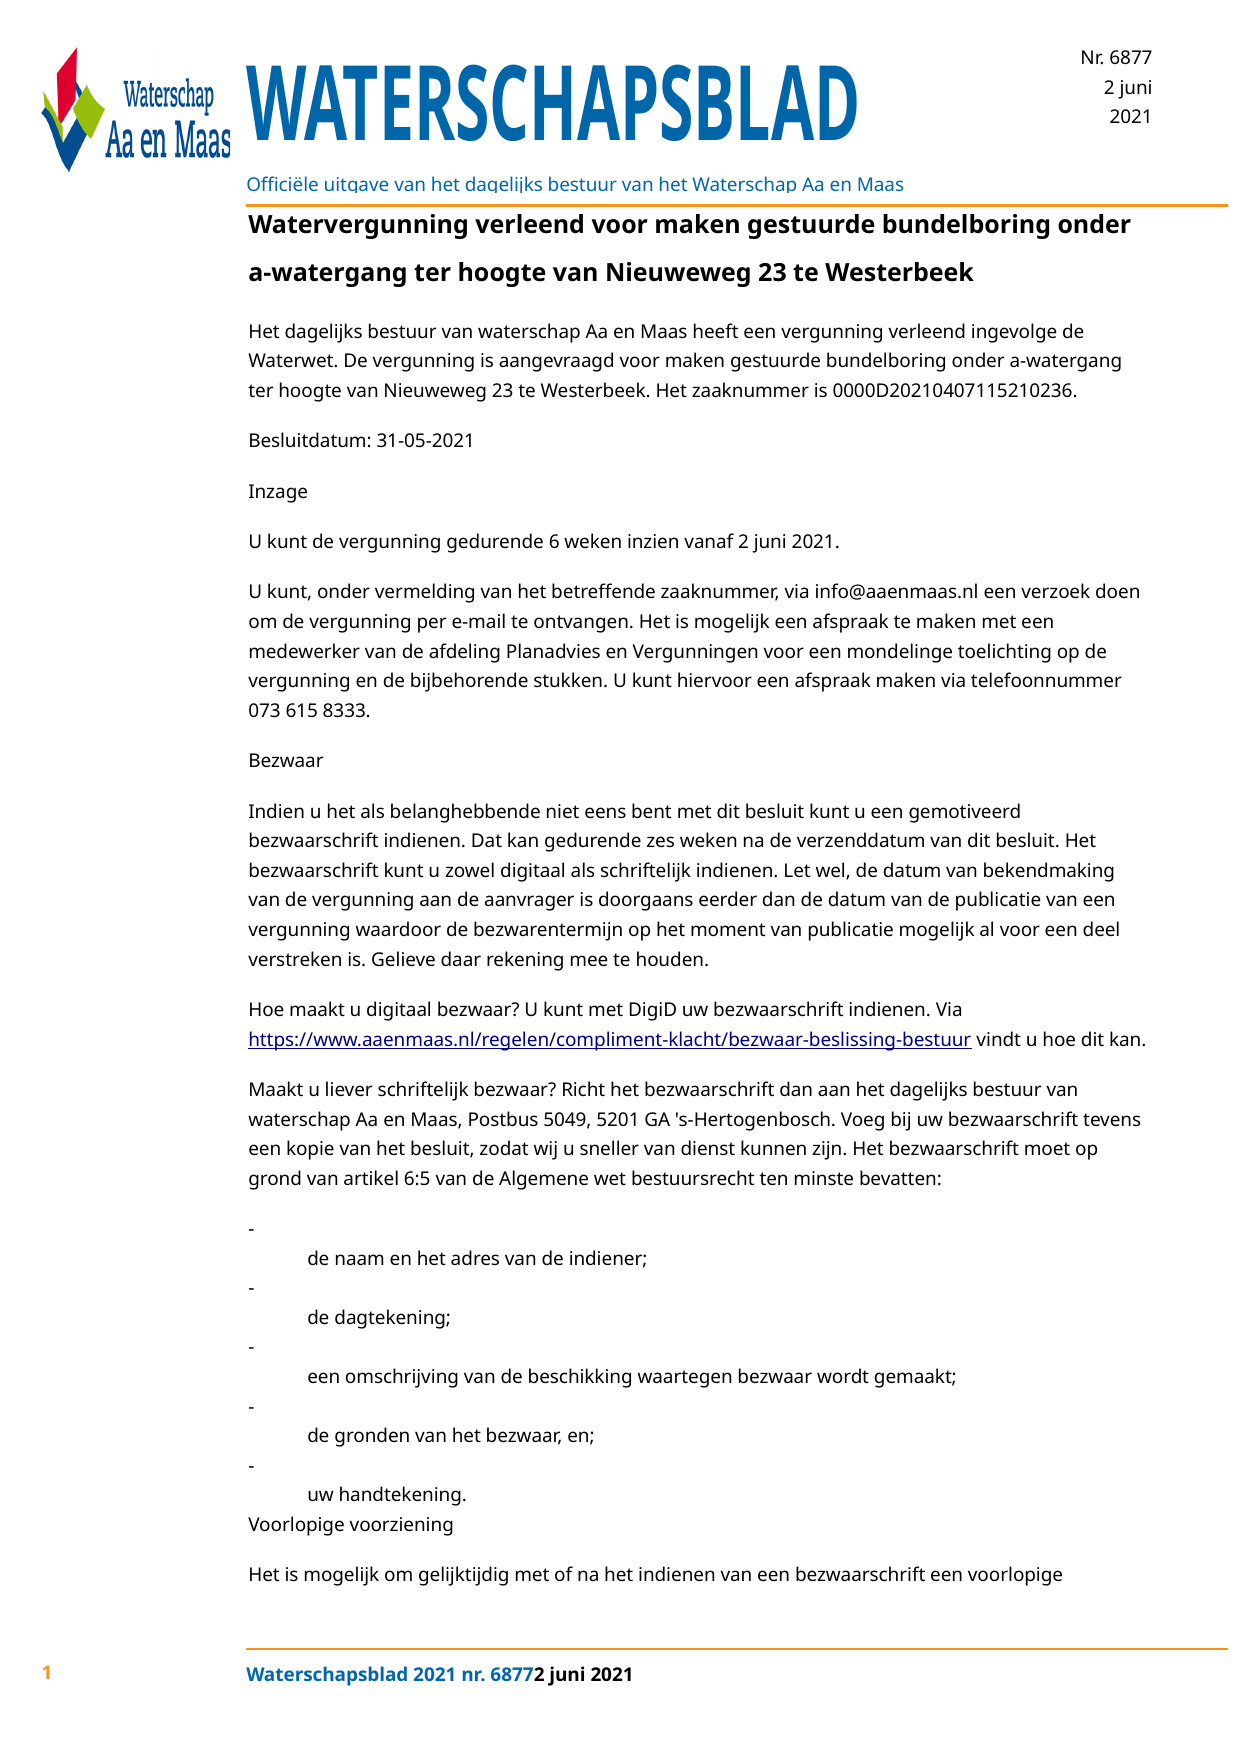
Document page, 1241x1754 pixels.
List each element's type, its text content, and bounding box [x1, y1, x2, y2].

list de gronden van het bezwaar, en; [248, 1422, 1152, 1448]
text Hoe maakt u digitaal bezwaar? U kunt met DigiD uw bezwaarschrift indienen. Via https://www.aaenmaas.nl/regelen/compliment-klacht/bezwaar-beslissing-bestuur vindt u hoe dit kan. [248, 996, 1152, 1052]
list uw handtekening. [248, 1482, 1152, 1507]
text Bezwaar [248, 747, 1152, 773]
text U kunt de vergunning gedurende 6 weken inzien vanaf 2 juni 2021. [248, 528, 1152, 554]
text Maakt u liever schriftelijk bezwaar? Richt het bezwaarschrift dan aan het dagelijks bestuur van waterschap Aa en Maas, Postbus 5049, 5201 GA 's-Hertogenbosch. Voeg bij uw bezwaarschrift tevens een kopie van het besluit, zodat wij u sneller van dienst kunnen zijn. Het bezwaarschrift moet op grond van artikel 6:5 van de Algemene wet bestuursrecht ten minste bevatten: [248, 1076, 1152, 1191]
text Besluitdatum: 31-05-2021 [248, 427, 1152, 453]
picture [41, 47, 231, 172]
list de naam en het adres van de indiener; [248, 1245, 1152, 1271]
text Indien u het als belanghebbende niet eens bent met dit besluit kunt u een gemotiveerd bezwaarschrift indienen. Dat kan gedurende zes weken na de verzenddatum van dit besluit. Het bezwaarschrift kunt u zowel digitaal als schriftelijk indienen. Let wel, de datum van bekendmaking van de vergunning aan de aanvrager is doorgaans eerder dan de datum van de publicatie van een vergunning waardoor de bezwarentermijn op het moment van publicatie mogelijk al voor een deel verstreken is. Gelieve daar rekening mee te houden. [248, 798, 1152, 972]
text U kunt, onder vermelding van het betreffende zaaknummer, via info@aaenmaas.nl een verzoek doen om de vergunning per e-mail te ontvangen. Het is mogelijk een afspraak te maken met een medewerker van de afdeling Planadvies en Vergunningen voor een mondelinge toelichting op de vergunning en de bijbehorende stukken. U kunt hiervoor een afspraak maken via telefoonnummer 073 615 8333. [248, 579, 1152, 723]
text Watervergunning verleend voor maken gestuurde bundelboring onder a-watergang ter hoogte van Nieuweweg 23 te Westerbeek [248, 207, 1152, 288]
text Het dagelijks bestuur van waterschap Aa en Maas heeft een vergunning verleend ingevolge de Waterwet. De vergunning is aangevraagd voor maken gestuurde bundelboring onder a-watergang ter hoogte van Nieuweweg 23 te Westerbeek. Het zaaknummer is 0000D20210407115210236. [248, 318, 1152, 403]
list de dagtekening; [248, 1304, 1152, 1330]
text Het is mogelijk om gelijktijdig met of na het indienen van een bezwaarschrift een voorlopige [248, 1562, 1152, 1587]
text Voorlopige voorziening [248, 1511, 1152, 1537]
text Inzage [248, 478, 1152, 504]
list een omschrijving van de beschikking waartegen bezwaar wordt gemaakt; [248, 1363, 1152, 1389]
